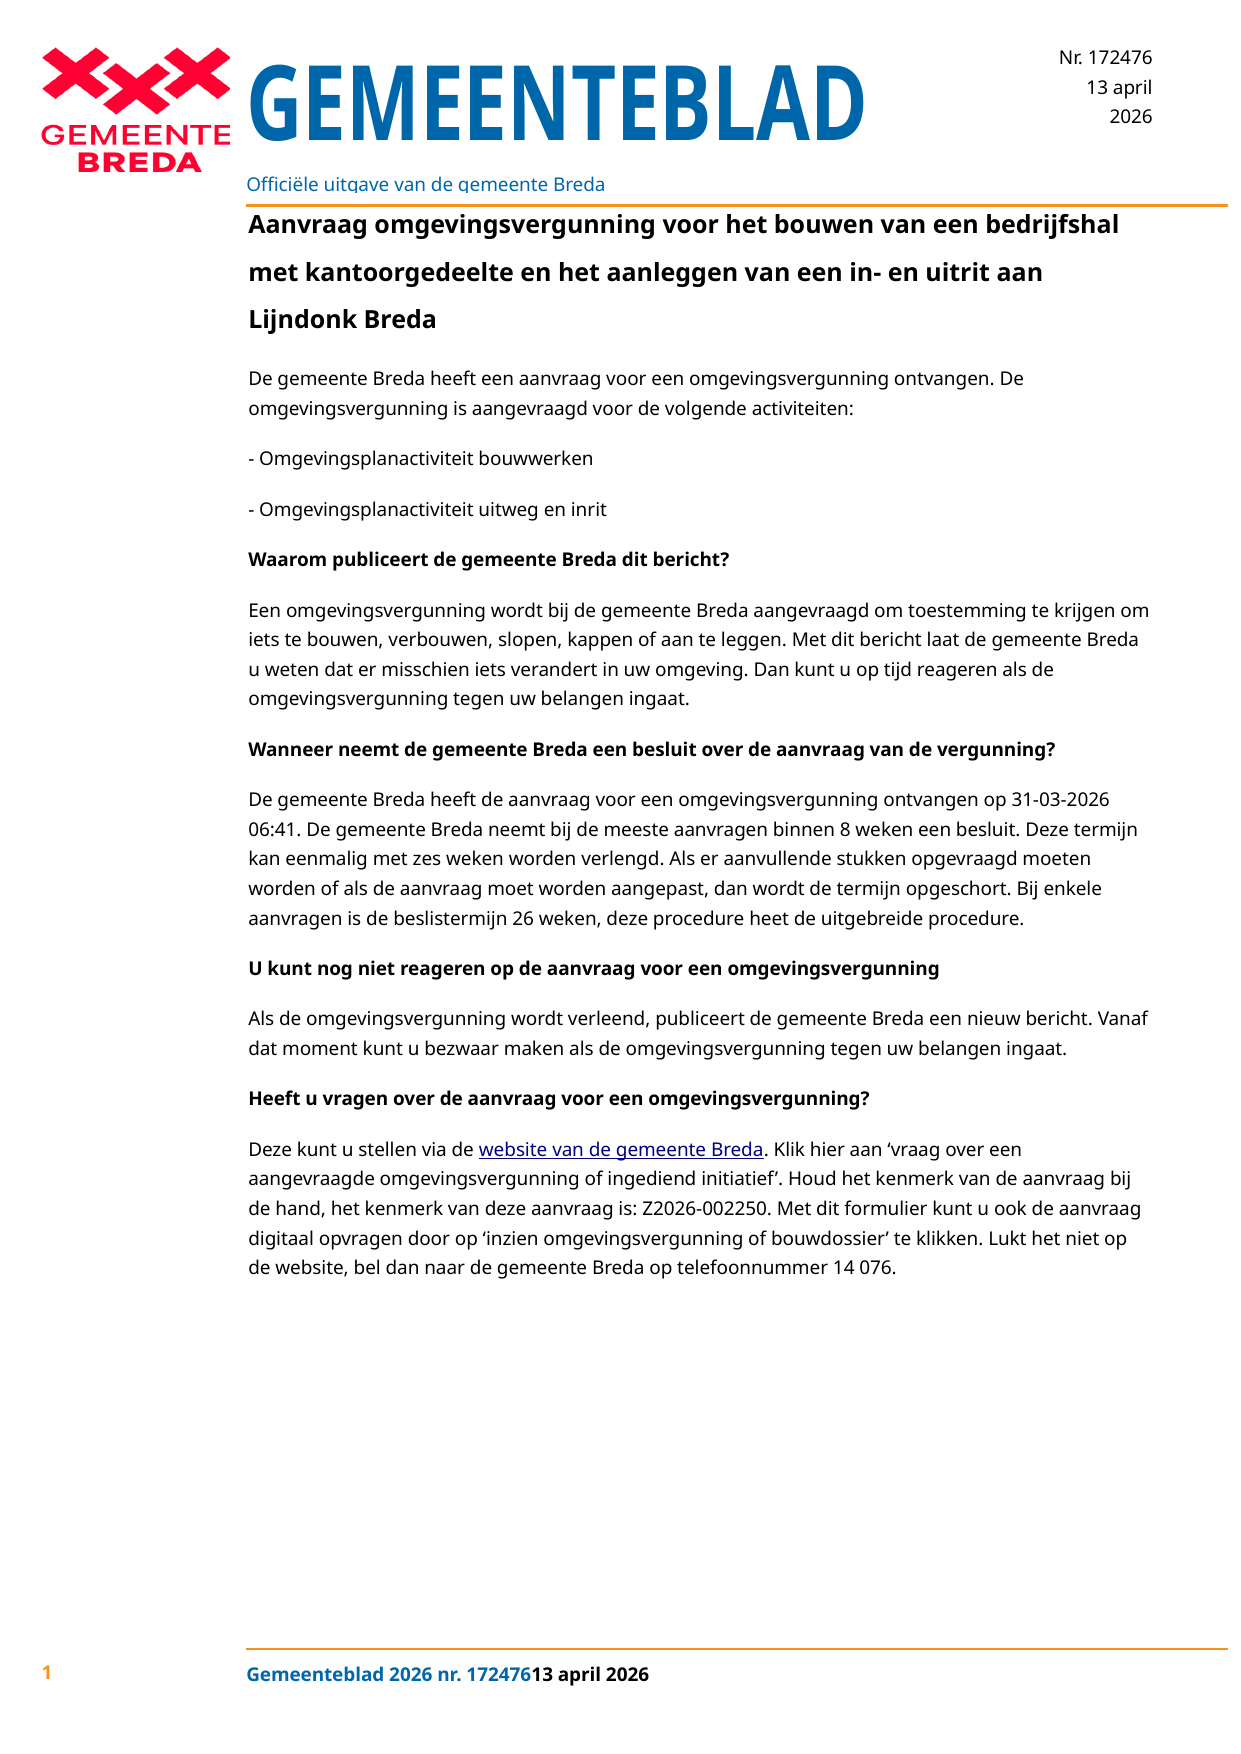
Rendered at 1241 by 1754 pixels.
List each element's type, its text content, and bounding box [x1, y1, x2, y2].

text Een omgevingsvergunning wordt bij de gemeente Breda aangevraagd om toestemming te krijgen om iets te bouwen, verbouwen, slopen, kappen of aan te leggen. Met dit bericht laat de gemeente Breda u weten dat er misschien iets verandert in uw omgeving. Dan kunt u op tijd reageren als de omgevingsvergunning tegen uw belangen ingaat. [248, 597, 1152, 711]
text Wanneer neemt de gemeente Breda een besluit over de aanvraag van de vergunning? [248, 736, 1152, 762]
picture [41, 47, 231, 172]
text Aanvraag omgevingsvergunning voor het bouwen van een bedrijfshal met kantoorgedeelte en het aanleggen van een in- en uitrit aan Lijndonk Breda [248, 207, 1152, 336]
text U kunt nog niet reageren op de aanvraag voor een omgevingsvergunning [248, 955, 1152, 981]
text Als de omgevingsvergunning wordt verleend, publiceert de gemeente Breda een nieuw bericht. Vanaf dat moment kunt u bezwaar maken als de omgevingsvergunning tegen uw belangen ingaat. [248, 1006, 1152, 1061]
text Heeft u vragen over de aanvraag voor een omgevingsvergunning? [248, 1086, 1152, 1111]
text Waarom publiceert de gemeente Breda dit bericht? [248, 546, 1152, 572]
text De gemeente Breda heeft de aanvraag voor een omgevingsvergunning ontvangen op 31-03-2026 06:41. De gemeente Breda neemt bij de meeste aanvragen binnen 8 weken een besluit. Deze termijn kan eenmalig met zes weken worden verlengd. Als er aanvullende stukken opgevraagd moeten worden of als de aanvraag moet worden aangepast, dan wordt de termijn opgeschort. Bij enkele aanvragen is de beslistermijn 26 weken, deze procedure heet de uitgebreide procedure. [248, 786, 1152, 930]
text De gemeente Breda heeft een aanvraag voor een omgevingsvergunning ontvangen. De omgevingsvergunning is aangevraagd voor de volgende activiteiten: [248, 366, 1152, 421]
text - Omgevingsplanactiviteit uitweg en inrit [248, 496, 1152, 522]
text - Omgevingsplanactiviteit bouwwerken [248, 446, 1152, 471]
text Deze kunt u stellen via de website van de gemeente Breda. Klik hier aan ‘vraag over een aangevraagde omgevingsvergunning of ingediend initiatief’. Houd het kenmerk van de aanvraag bij de hand, het kenmerk van deze aanvraag is: Z2026-002250. Met dit formulier kunt u ook de aanvraag digitaal opvragen door op ‘inzien omgevingsvergunning of bouwdossier’ te klikken. Lukt het niet op de website, bel dan naar de gemeente Breda op telefoonnummer 14 076. [248, 1136, 1152, 1280]
